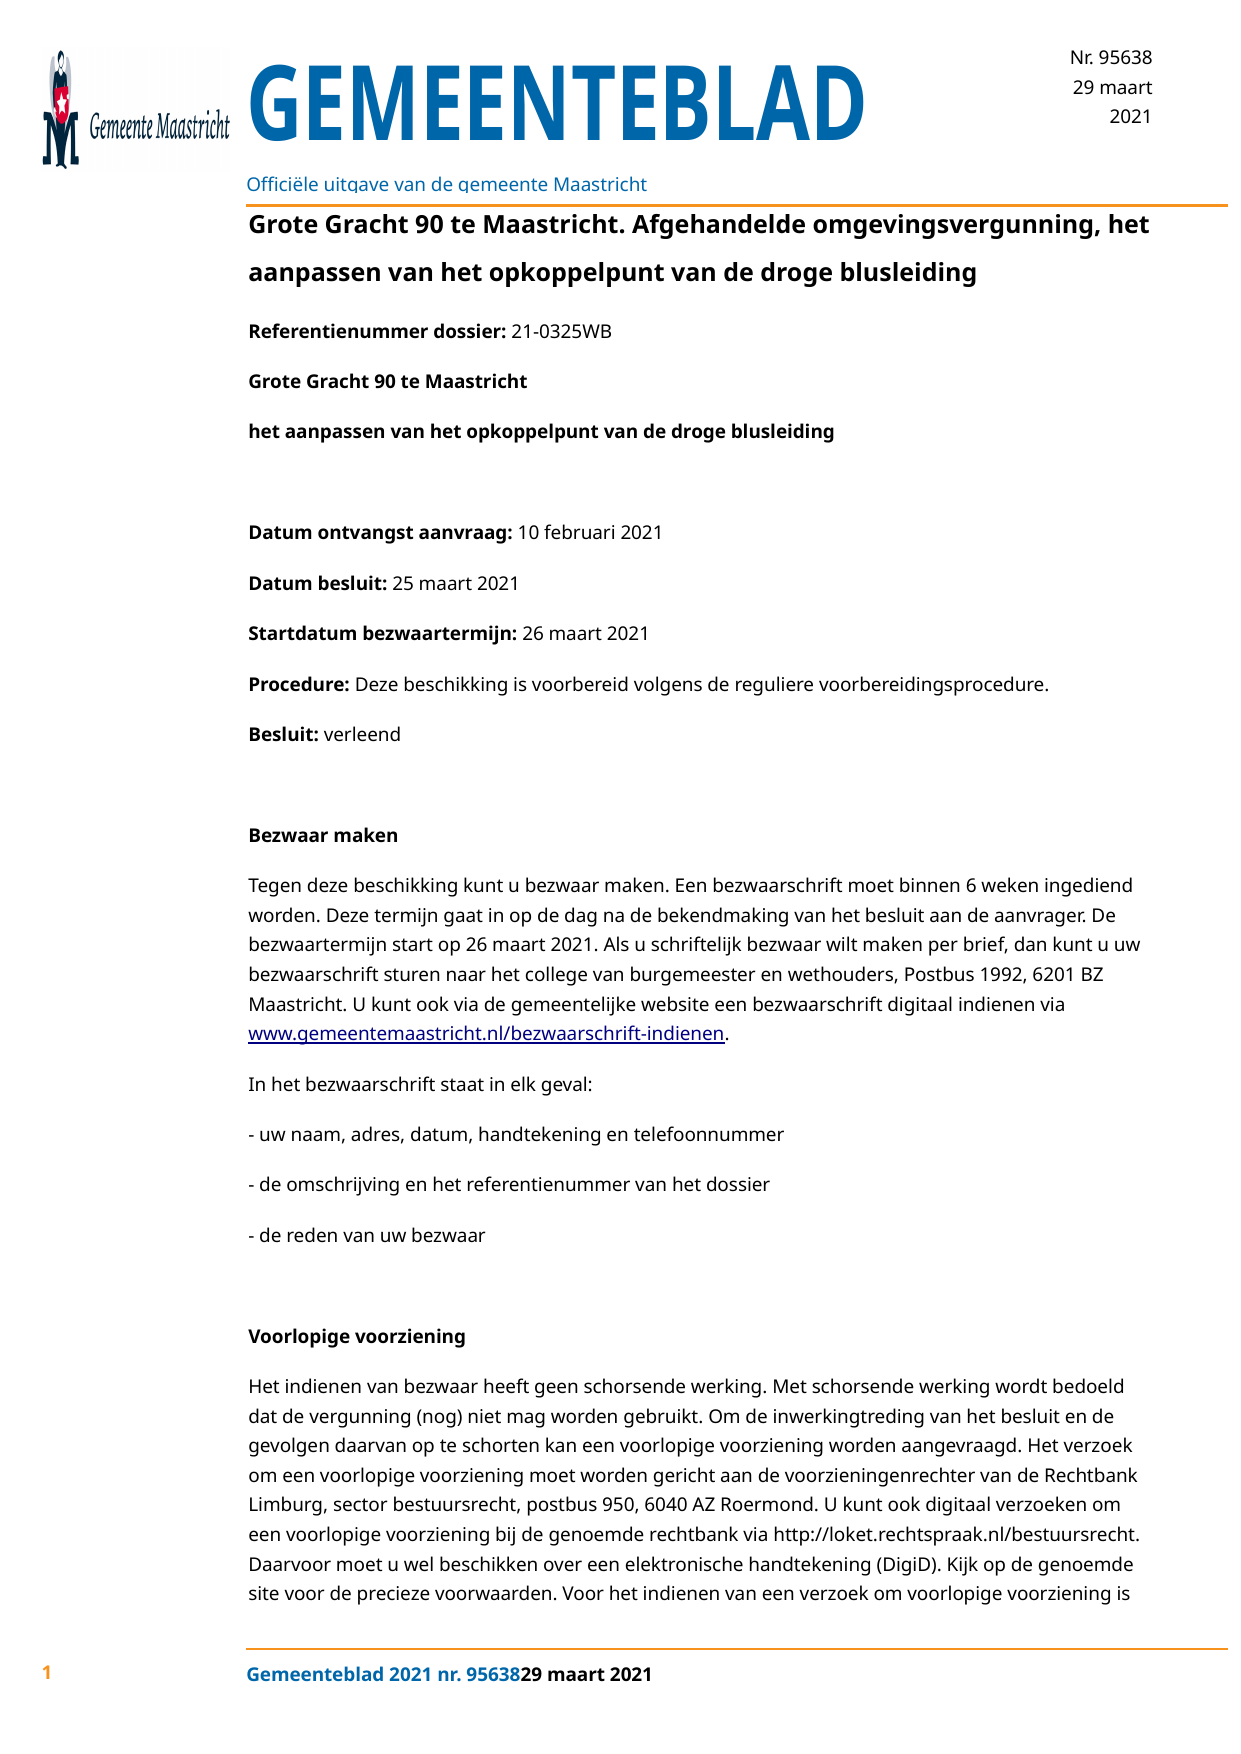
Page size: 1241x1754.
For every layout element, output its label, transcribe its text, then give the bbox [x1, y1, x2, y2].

text Het indienen van bezwaar heeft geen schorsende werking. Met schorsende werking wordt bedoeld dat de vergunning (nog) niet mag worden gebruikt. Om de inwerkingtreding van het besluit en de gevolgen daarvan op te schorten kan een voorlopige voorziening worden aangevraagd. Het verzoek om een voorlopige voorziening moet worden gericht aan de voorzieningenrechter van de Rechtbank Limburg, sector bestuursrecht, postbus 950, 6040 AZ Roermond. U kunt ook digitaal verzoeken om een voorlopige voorziening bij de genoemde rechtbank via http://loket.rechtspraak.nl/bestuursrecht. Daarvoor moet u wel beschikken over een elektronische handtekening (DigiD). Kijk op de genoemde site voor de precieze voorwaarden. Voor het indienen van een verzoek om voorlopige voorziening is [248, 1373, 1152, 1606]
picture [41, 47, 231, 172]
text - de reden van uw bezwaar [248, 1222, 1152, 1248]
text Voorlopige voorziening [248, 1323, 1152, 1349]
text - de omschrijving en het referentienummer van het dossier [248, 1172, 1152, 1197]
text Procedure: Deze beschikking is voorbereid volgens de reguliere voorbereidingsprocedure. [248, 671, 1152, 697]
text Startdatum bezwaartermijn: 26 maart 2021 [248, 620, 1152, 646]
text Bezwaar maken [248, 822, 1152, 848]
text Besluit: verleend [248, 721, 1152, 747]
text Datum besluit: 25 maart 2021 [248, 570, 1152, 596]
text Referentienummer dossier: 21-0325WB [248, 318, 1152, 344]
text In het bezwaarschrift staat in elk geval: [248, 1071, 1152, 1097]
text het aanpassen van het opkoppelpunt van de droge blusleiding [248, 419, 1152, 444]
text Grote Gracht 90 te Maastricht. Afgehandelde omgevingsvergunning, het aanpassen van het opkoppelpunt van de droge blusleiding [248, 207, 1152, 288]
text Datum ontvangst aanvraag: 10 februari 2021 [248, 519, 1152, 545]
text - uw naam, adres, datum, handtekening en telefoonnummer [248, 1121, 1152, 1147]
text Tegen deze beschikking kunt u bezwaar maken. Een bezwaarschrift moet binnen 6 weken ingediend worden. Deze termijn gaat in op de dag na de bekendmaking van het besluit aan de aanvrager. De bezwaartermijn start op 26 maart 2021. Als u schriftelijk bezwaar wilt maken per brief, dan kunt u uw bezwaarschrift sturen naar het college van burgemeester en wethouders, Postbus 1992, 6201 BZ Maastricht. U kunt ook via de gemeentelijke website een bezwaarschrift digitaal indienen via www.gemeentemaastricht.nl/bezwaarschrift-indienen. [248, 872, 1152, 1046]
text Grote Gracht 90 te Maastricht [248, 368, 1152, 394]
